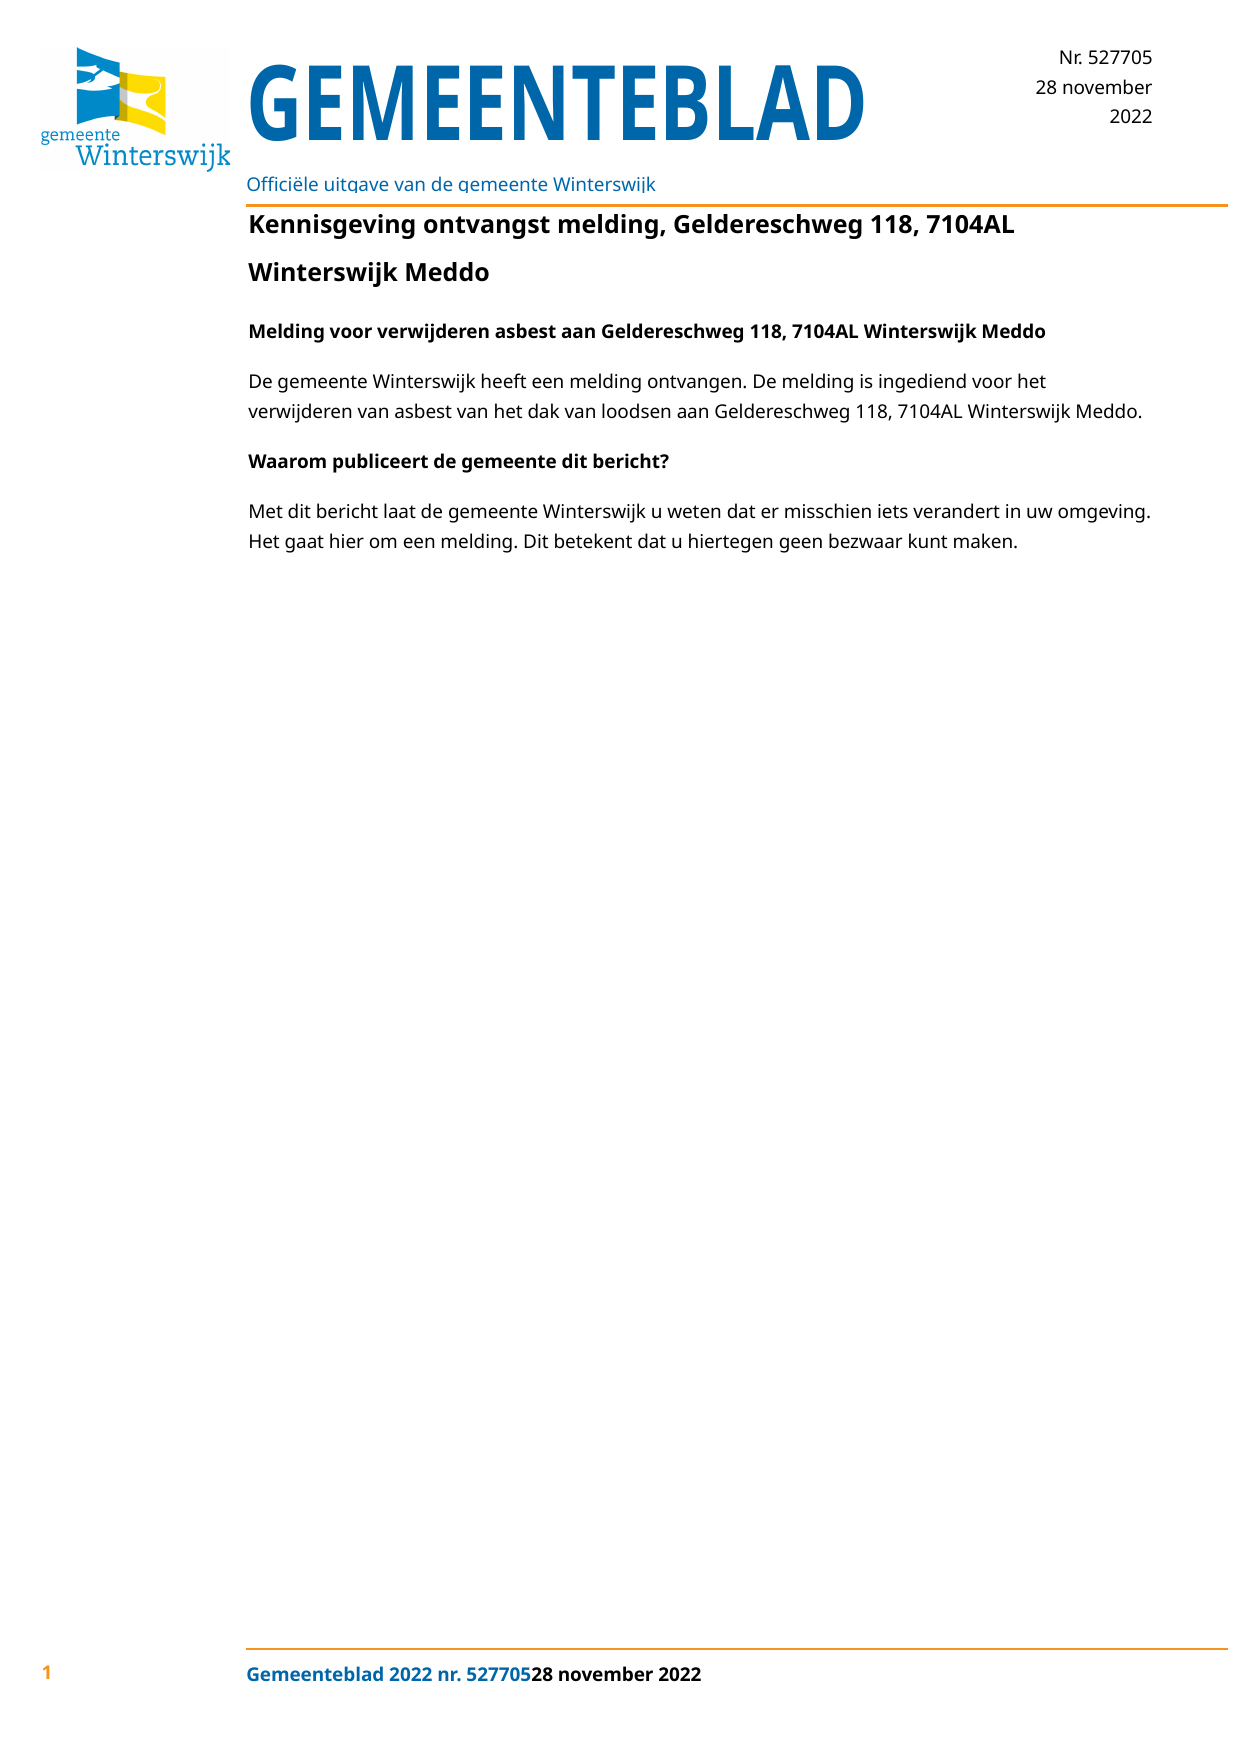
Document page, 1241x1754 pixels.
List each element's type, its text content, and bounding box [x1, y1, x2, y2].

picture [41, 47, 231, 172]
picture [225, 153, 231, 162]
text Melding voor verwijderen asbest aan Geldereschweg 118, 7104AL Winterswijk Meddo [248, 318, 1152, 344]
text De gemeente Winterswijk heeft een melding ontvangen. De melding is ingediend voor het verwijderen van asbest van het dak van loodsen aan Geldereschweg 118, 7104AL Winterswijk Meddo. [248, 368, 1152, 424]
text Waarom publiceert de gemeente dit bericht? [248, 448, 1152, 474]
text Met dit bericht laat de gemeente Winterswijk u weten dat er misschien iets verandert in uw omgeving. Het gaat hier om een melding. Dit betekent dat u hiertegen geen bezwaar kunt maken. [248, 499, 1152, 554]
text Kennisgeving ontvangst melding, Geldereschweg 118, 7104AL Winterswijk Meddo [248, 207, 1152, 288]
